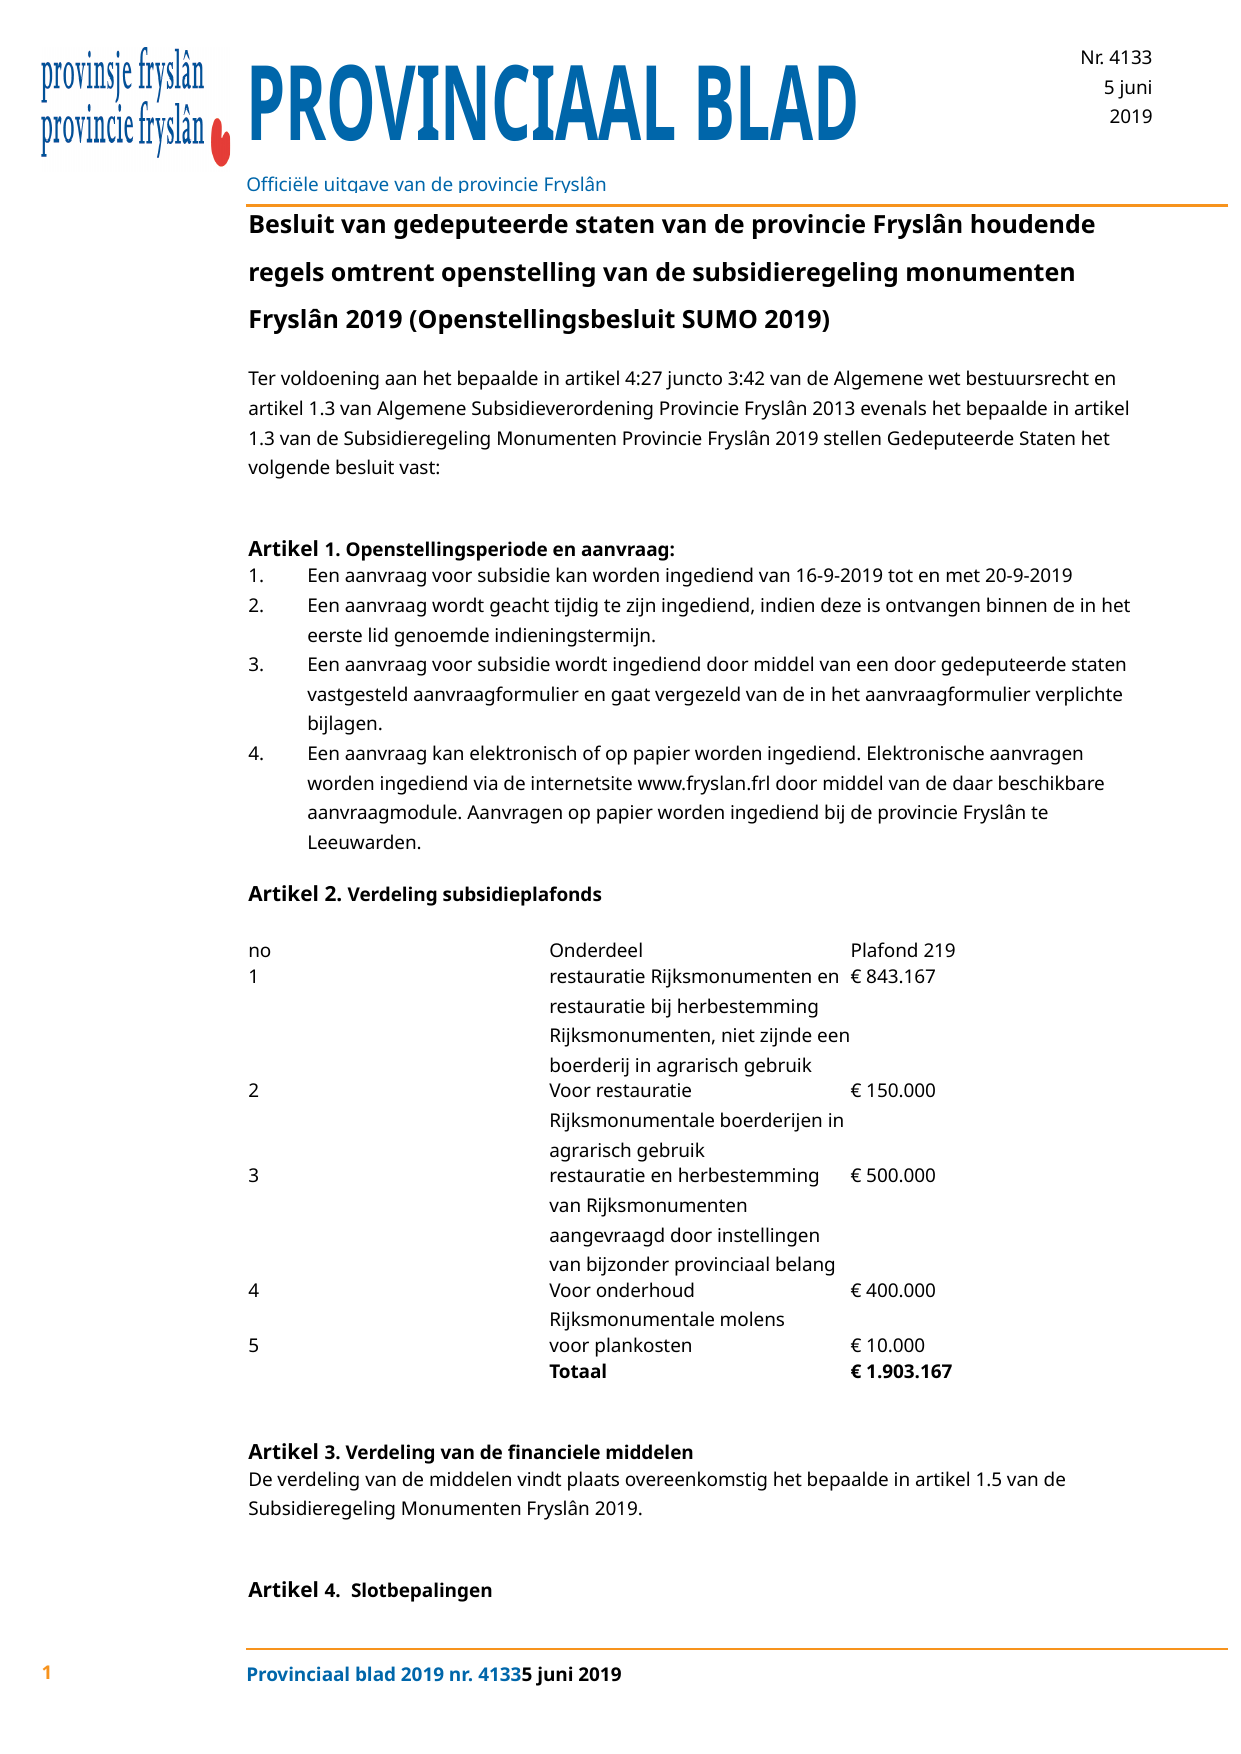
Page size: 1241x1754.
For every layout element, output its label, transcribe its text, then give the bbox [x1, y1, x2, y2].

table_cell restauratie en herbestemming van Rijksmonumenten aangevraagd door instellingen van bijzonder provinciaal belang [549, 1163, 850, 1277]
text Artikel 4. Slotbepalingen [248, 1576, 1152, 1604]
text Besluit van gedeputeerde staten van de provincie Fryslân houdende regels omtrent openstelling van de subsidieregeling monumenten Fryslân 2019 (Openstellingsbesluit SUMO 2019) [248, 207, 1152, 336]
table_cell € 400.000 [850, 1277, 1152, 1332]
table_cell restauratie Rijksmonumenten en restauratie bij herbestemming Rijksmonumenten, niet zijnde een boerderij in agrarisch gebruik [549, 963, 850, 1078]
text Ter voldoening aan het bepaalde in artikel 4:27 juncto 3:42 van de Algemene wet bestuursrecht en artikel 1.3 van Algemene Subsidieverordening Provincie Fryslân 2013 evenals het bepaalde in artikel 1.3 van de Subsidieregeling Monumenten Provincie Fryslân 2019 stellen Gedeputeerde Staten het volgende besluit vast: [248, 366, 1152, 480]
table_cell € 1.903.167 [850, 1358, 1152, 1384]
text De verdeling van de middelen vindt plaats overeenkomstig het bepaalde in artikel 1.5 van de Subsidieregeling Monumenten Fryslân 2019. [248, 1466, 1152, 1521]
table_cell voor plankosten [549, 1333, 850, 1358]
table_cell 5 [248, 1333, 549, 1358]
text Artikel 2. Verdeling subsidieplafonds [248, 879, 1152, 908]
picture [41, 47, 231, 172]
list Een aanvraag kan elektronisch of op papier worden ingediend. Elektronische aanvragen worden ingediend via de internetsite www.fryslan.frl door middel van de daar beschikbare aanvraagmodule. Aanvragen op papier worden ingediend bij de provincie Fryslân te Leeuwarden. [248, 740, 1152, 855]
list Een aanvraag voor subsidie kan worden ingediend van 16-9-2019 tot en met 20-9-2019 [248, 563, 1152, 588]
table_cell 4 [248, 1277, 549, 1332]
list Een aanvraag voor subsidie wordt ingediend door middel van een door gedeputeerde staten vastgesteld aanvraagformulier en gaat vergezeld van de in het aanvraagformulier verplichte bijlagen. [248, 651, 1152, 736]
text Artikel 1. Openstellingsperiode en aanvraag: [248, 534, 1152, 563]
table_cell 2 [248, 1078, 549, 1163]
table_cell 3 [248, 1163, 549, 1277]
table_cell Voor onderhoud Rijksmonumentale molens [549, 1277, 850, 1332]
table_header no [248, 938, 549, 963]
table_cell Totaal [549, 1358, 850, 1384]
table_header Plafond 219 [850, 938, 1152, 963]
table_cell 1 [248, 963, 549, 1078]
list Een aanvraag wordt geacht tijdig te zijn ingediend, indien deze is ontvangen binnen de in het eerste lid genoemde indieningstermijn. [248, 592, 1152, 648]
text Artikel 3. Verdeling van de financiele middelen [248, 1437, 1152, 1466]
table_cell € 150.000 [850, 1078, 1152, 1163]
table_cell € 10.000 [850, 1333, 1152, 1358]
table_cell € 843.167 [850, 963, 1152, 1078]
table_cell [248, 1358, 549, 1384]
table_header Onderdeel [549, 938, 850, 963]
table_cell € 500.000 [850, 1163, 1152, 1277]
table_cell Voor restauratie Rijksmonumentale boerderijen in agrarisch gebruik [549, 1078, 850, 1163]
